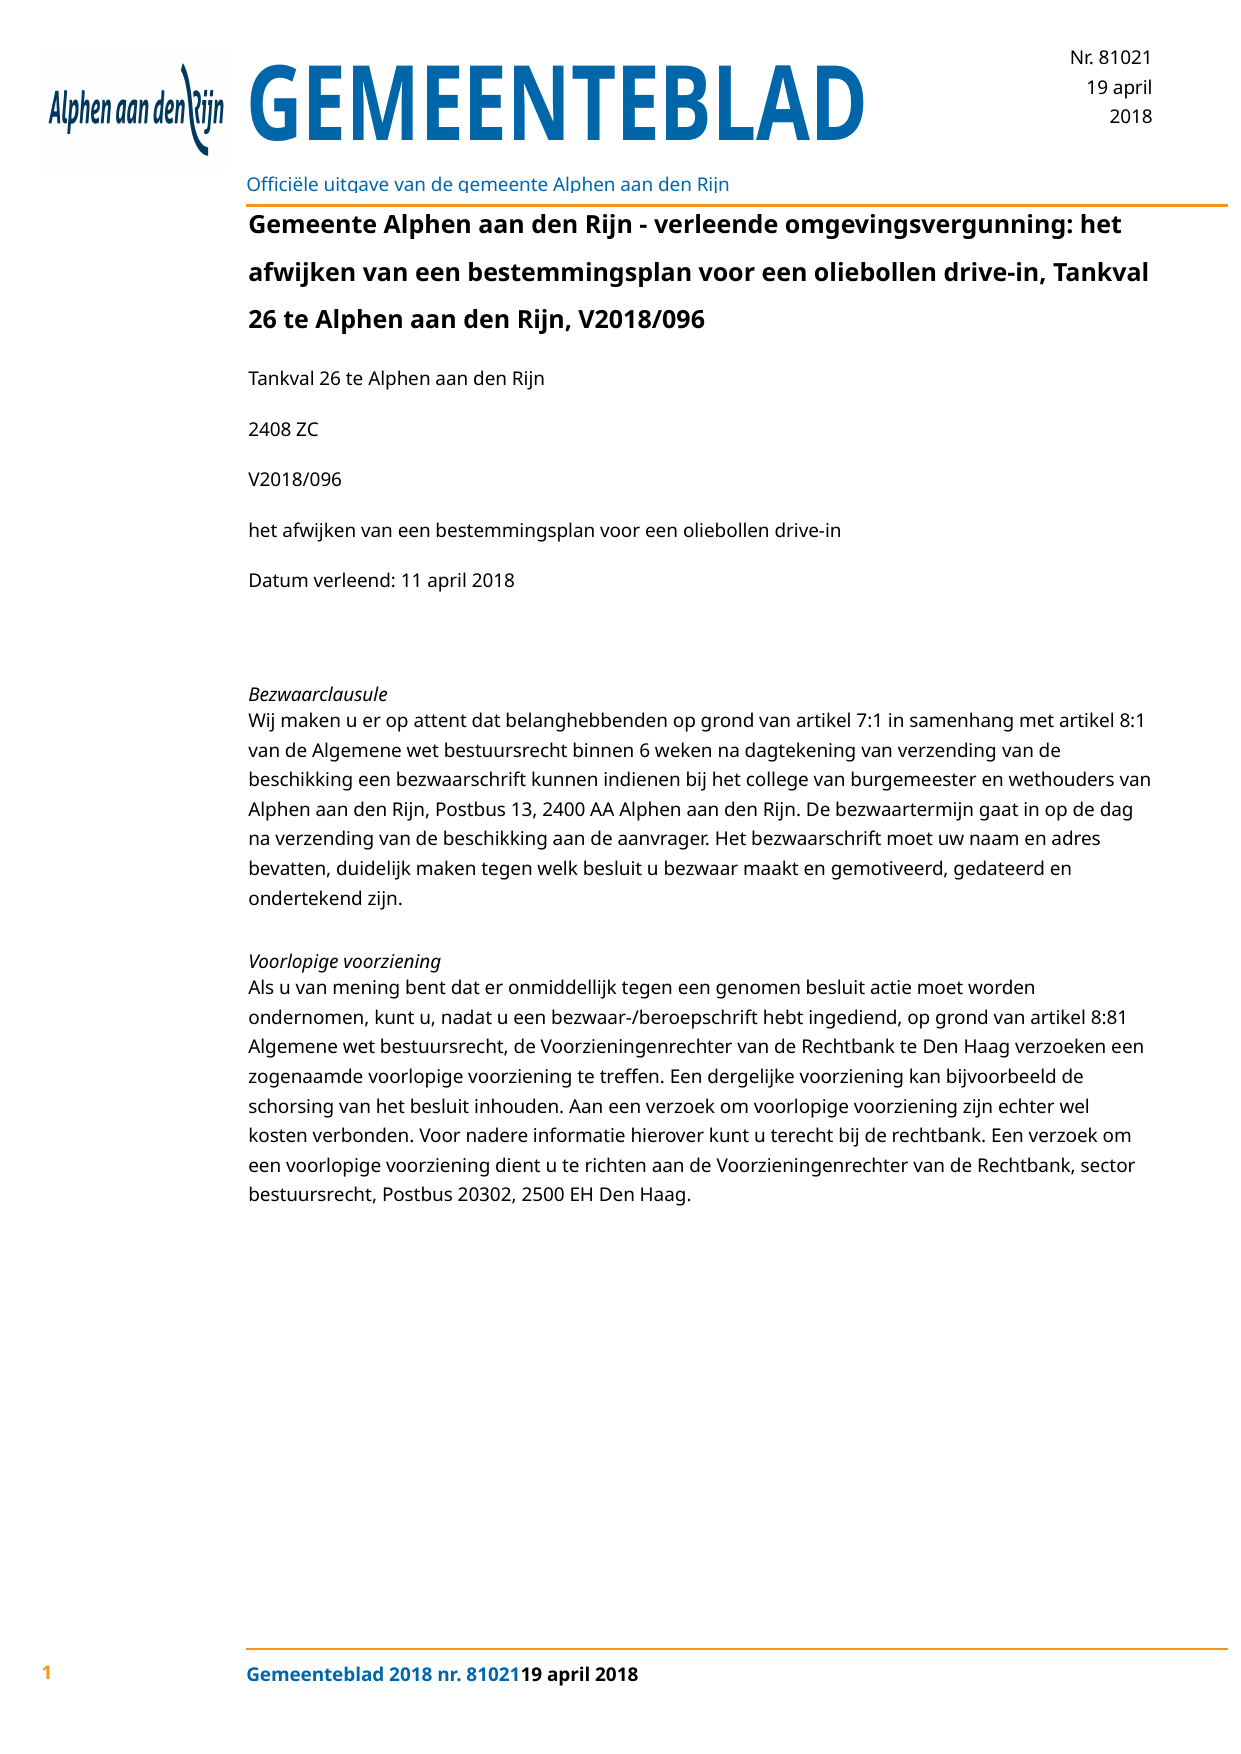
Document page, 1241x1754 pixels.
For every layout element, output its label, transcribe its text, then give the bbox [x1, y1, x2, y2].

text Voorlopige voorziening [248, 949, 1152, 974]
text Datum verleend: 11 april 2018 [248, 567, 1152, 593]
picture [41, 47, 231, 172]
text Als u van mening bent dat er onmiddellijk tegen een genomen besluit actie moet worden ondernomen, kunt u, nadat u een bezwaar-/beroepschrift hebt ingediend, op grond van artikel 8:81 Algemene wet bestuursrecht, de Voorzieningenrechter van de Rechtbank te Den Haag verzoeken een zogenaamde voorlopige voorziening te treffen. Een dergelijke voorziening kan bijvoorbeeld de schorsing van het besluit inhouden. Aan een verzoek om voorlopige voorziening zijn echter wel kosten verbonden. Voor nadere informatie hierover kunt u terecht bij de rechtbank. Een verzoek om een voorlopige voorziening dient u te richten aan de Voorzieningenrechter van de Rechtbank, sector bestuursrecht, Postbus 20302, 2500 EH Den Haag. [248, 974, 1152, 1207]
text 2408 ZC [248, 416, 1152, 442]
text Tankval 26 te Alphen aan den Rijn [248, 366, 1152, 391]
text Bezwaarclausule [248, 682, 1152, 707]
text Gemeente Alphen aan den Rijn - verleende omgevingsvergunning: het afwijken van een bestemmingsplan voor een oliebollen drive-in, Tankval 26 te Alphen aan den Rijn, V2018/096 [248, 207, 1152, 336]
text het afwijken van een bestemmingsplan voor een oliebollen drive-in [248, 517, 1152, 542]
text Wij maken u er op attent dat belanghebbenden op grond van artikel 7:1 in samenhang met artikel 8:1 van de Algemene wet bestuursrecht binnen 6 weken na dagtekening van verzending van de beschikking een bezwaarschrift kunnen indienen bij het college van burgemeester en wethouders van Alphen aan den Rijn, Postbus 13, 2400 AA Alphen aan den Rijn. De bezwaartermijn gaat in op de dag na verzending van de beschikking aan de aanvrager. Het bezwaarschrift moet uw naam en adres bevatten, duidelijk maken tegen welk besluit u bezwaar maakt en gemotiveerd, gedateerd en ondertekend zijn. [248, 707, 1152, 911]
text V2018/096 [248, 466, 1152, 492]
